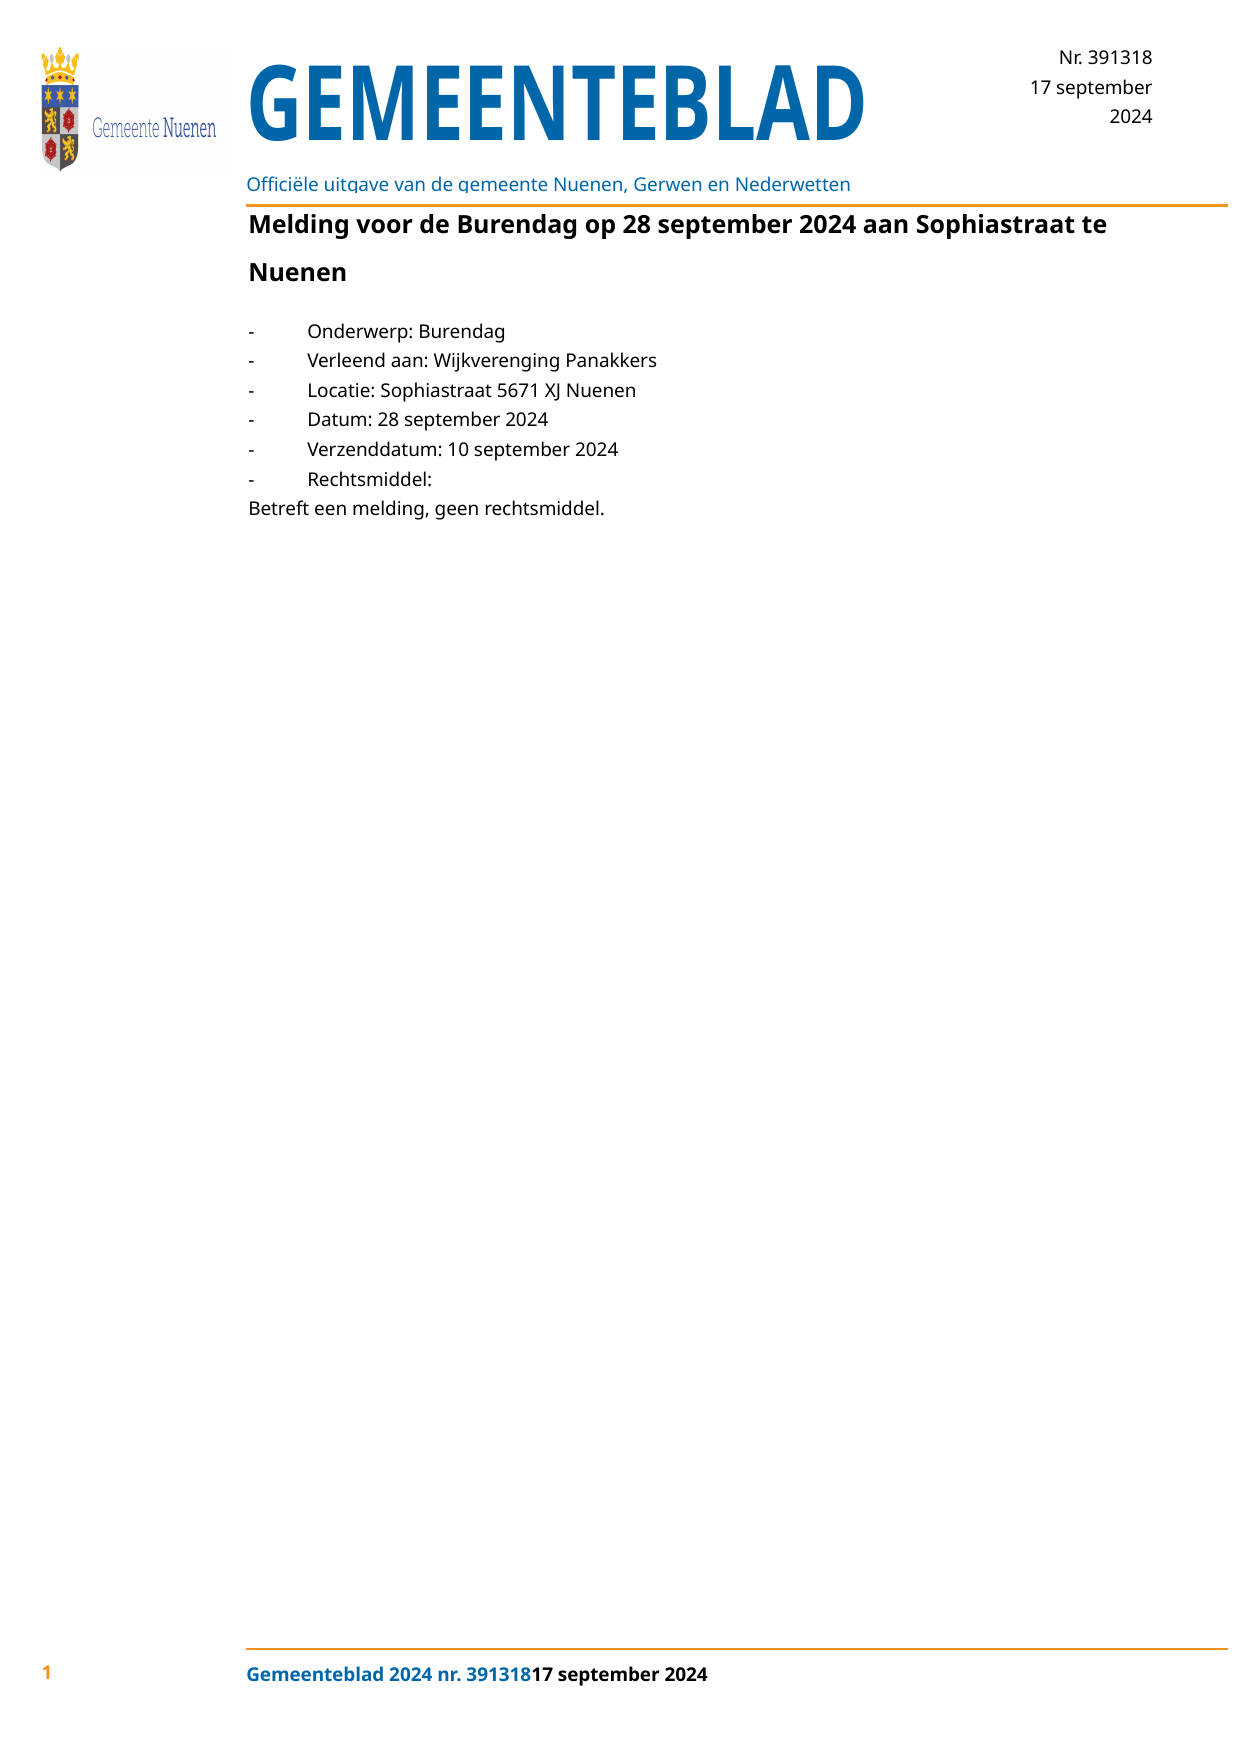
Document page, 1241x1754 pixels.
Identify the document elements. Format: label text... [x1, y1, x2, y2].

list Datum: 28 september 2024 [248, 407, 1152, 432]
text Betreft een melding, geen rechtsmiddel. [248, 495, 1152, 521]
list Verleend aan: Wijkverenging Panakkers [248, 347, 1152, 373]
picture [41, 47, 231, 172]
list Verzenddatum: 10 september 2024 [248, 436, 1152, 462]
text Melding voor de Burendag op 28 september 2024 aan Sophiastraat te Nuenen [248, 207, 1152, 288]
list Rechtsmiddel: [248, 466, 1152, 492]
list Onderwerp: Burendag [248, 318, 1152, 344]
list Locatie: Sophiastraat 5671 XJ Nuenen [248, 377, 1152, 403]
